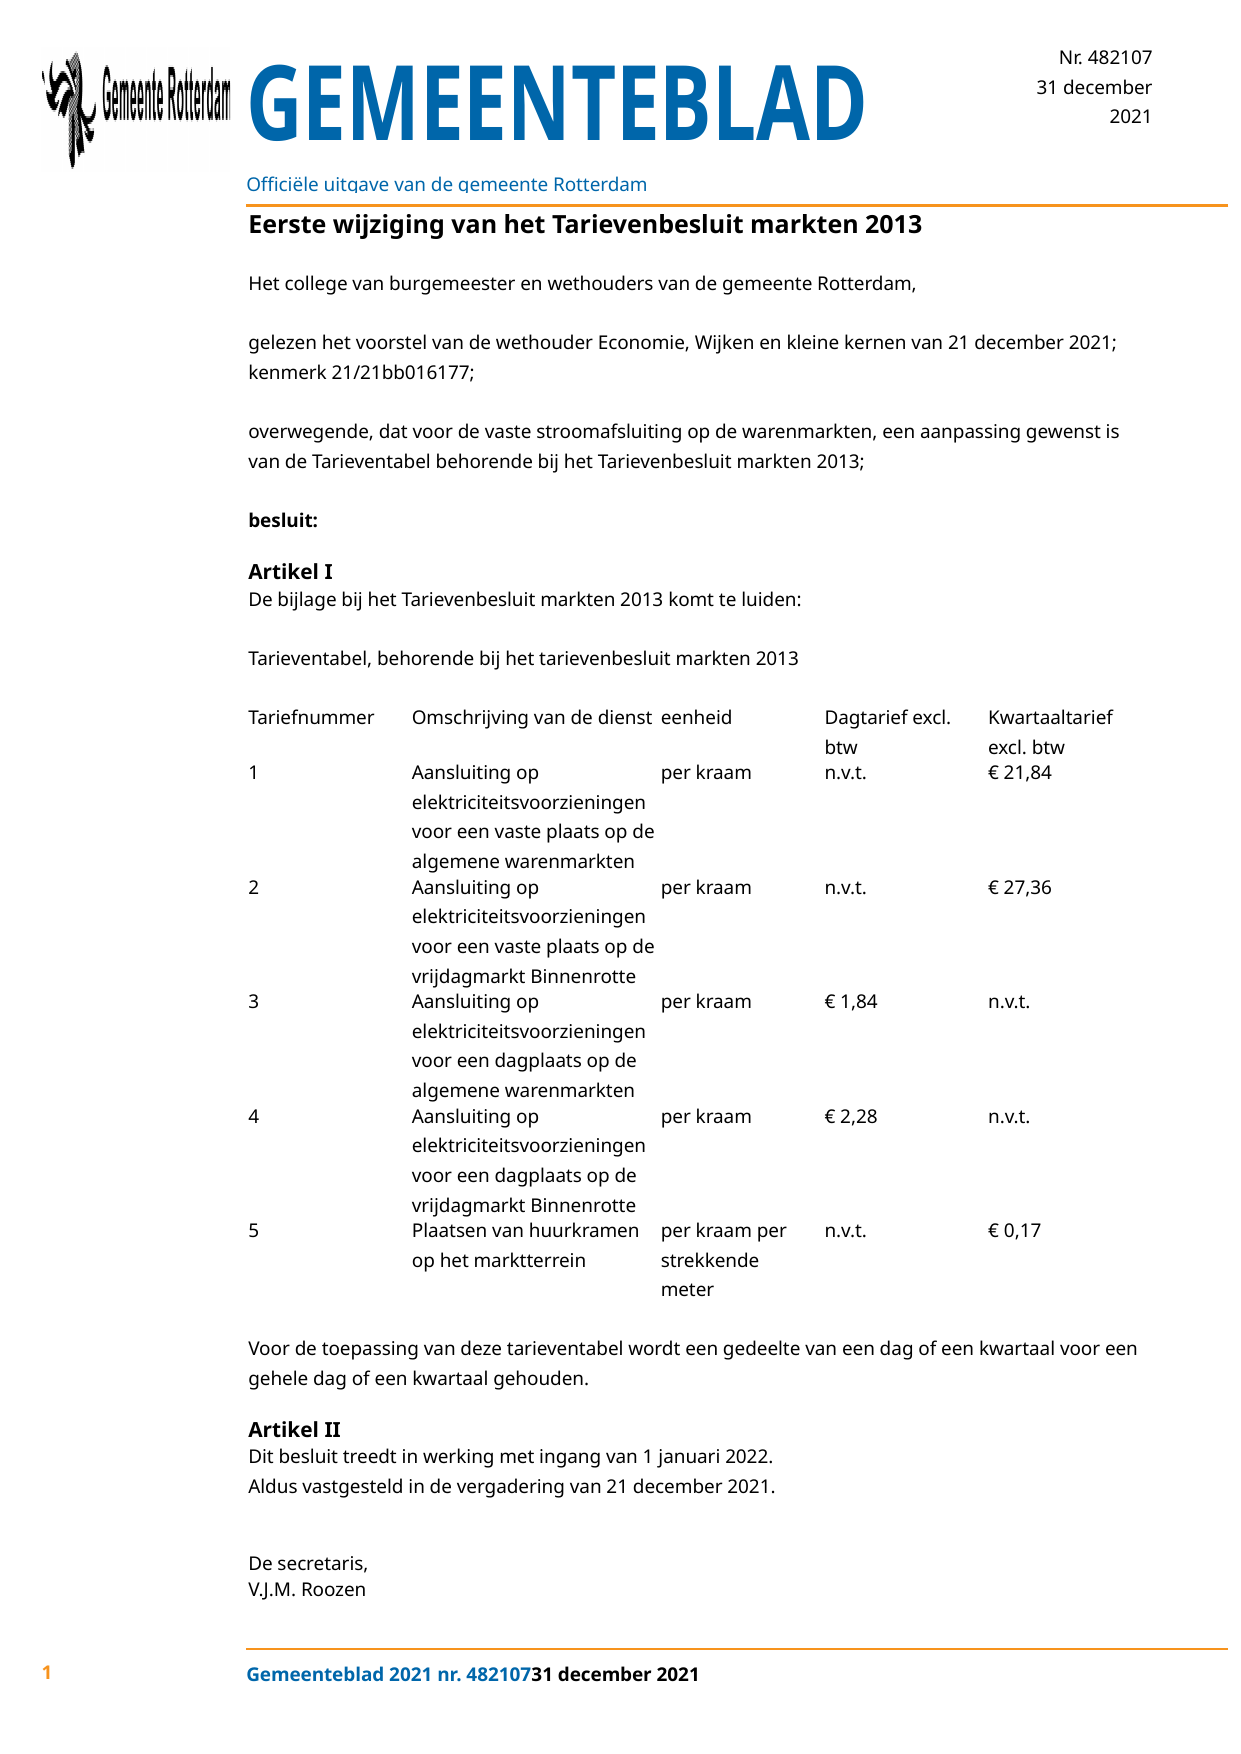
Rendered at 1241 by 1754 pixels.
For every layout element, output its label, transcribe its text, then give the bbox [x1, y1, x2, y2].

text Het college van burgemeester en wethouders van de gemeente Rotterdam, [248, 270, 1152, 296]
table_cell Plaatsen van huurkramen op het marktterrein [412, 1218, 661, 1302]
text overwegende, dat voor de vaste stroomafsluiting op de warenmarkten, een aanpassing gewenst is van de Tarieventabel behorende bij het Tarievenbesluit markten 2013; [248, 418, 1152, 473]
text V.J.M. Roozen [248, 1576, 1152, 1602]
text De secretaris, [248, 1550, 1152, 1576]
text Artikel II [248, 1415, 1152, 1444]
table_cell Aansluiting op elektriciteitsvoorzieningen voor een dagplaats op de algemene warenmarkten [412, 989, 661, 1103]
table_cell € 27,36 [988, 874, 1152, 988]
table_cell Aansluiting op elektriciteitsvoorzieningen voor een dagplaats op de vrijdagmarkt Binnenrotte [412, 1103, 661, 1217]
table_cell € 1,84 [824, 989, 988, 1103]
table_cell n.v.t. [824, 1218, 988, 1302]
table_header Omschrijving van de dienst [412, 704, 661, 759]
text besluit: [248, 507, 1152, 533]
table_cell per kraam per strekkende meter [661, 1218, 824, 1302]
text Artikel I [248, 557, 1152, 586]
table_cell 2 [248, 874, 412, 988]
text Aldus vastgesteld in de vergadering van 21 december 2021. [248, 1473, 1152, 1499]
table_cell Aansluiting op elektriciteitsvoorzieningen voor een vaste plaats op de algemene warenmarkten [412, 760, 661, 874]
table_cell € 2,28 [824, 1103, 988, 1217]
table_cell 5 [248, 1218, 412, 1302]
picture [41, 47, 231, 172]
table_cell n.v.t. [988, 1103, 1152, 1217]
text gelezen het voorstel van de wethouder Economie, Wijken en kleine kernen van 21 december 2021; kenmerk 21/21bb016177; [248, 329, 1152, 385]
table_cell per kraam [661, 760, 824, 874]
table_header eenheid [661, 704, 824, 759]
table_header Dagtarief excl. btw [824, 704, 988, 759]
table_cell n.v.t. [824, 874, 988, 988]
table_cell 1 [248, 760, 412, 874]
text Tarieventabel, behorende bij het tarievenbesluit markten 2013 [248, 645, 1152, 671]
text Dit besluit treedt in werking met ingang van 1 januari 2022. [248, 1444, 1152, 1469]
table_cell n.v.t. [824, 760, 988, 874]
table_cell per kraam [661, 1103, 824, 1217]
table_cell € 21,84 [988, 760, 1152, 874]
table_header Tariefnummer [248, 704, 412, 759]
table_cell 3 [248, 989, 412, 1103]
table_cell € 0,17 [988, 1218, 1152, 1302]
table_cell n.v.t. [988, 989, 1152, 1103]
table_header Kwartaaltarief excl. btw [988, 704, 1152, 759]
table_cell 4 [248, 1103, 412, 1217]
table_cell Aansluiting op elektriciteitsvoorzieningen voor een vaste plaats op de vrijdagmarkt Binnenrotte [412, 874, 661, 988]
table_cell per kraam [661, 989, 824, 1103]
text Eerste wijziging van het Tarievenbesluit markten 2013 [248, 207, 1152, 241]
table_cell per kraam [661, 874, 824, 988]
text Voor de toepassing van deze tarieventabel wordt een gedeelte van een dag of een kwartaal voor een gehele dag of een kwartaal gehouden. [248, 1335, 1152, 1391]
text De bijlage bij het Tarievenbesluit markten 2013 komt te luiden: [248, 586, 1152, 612]
